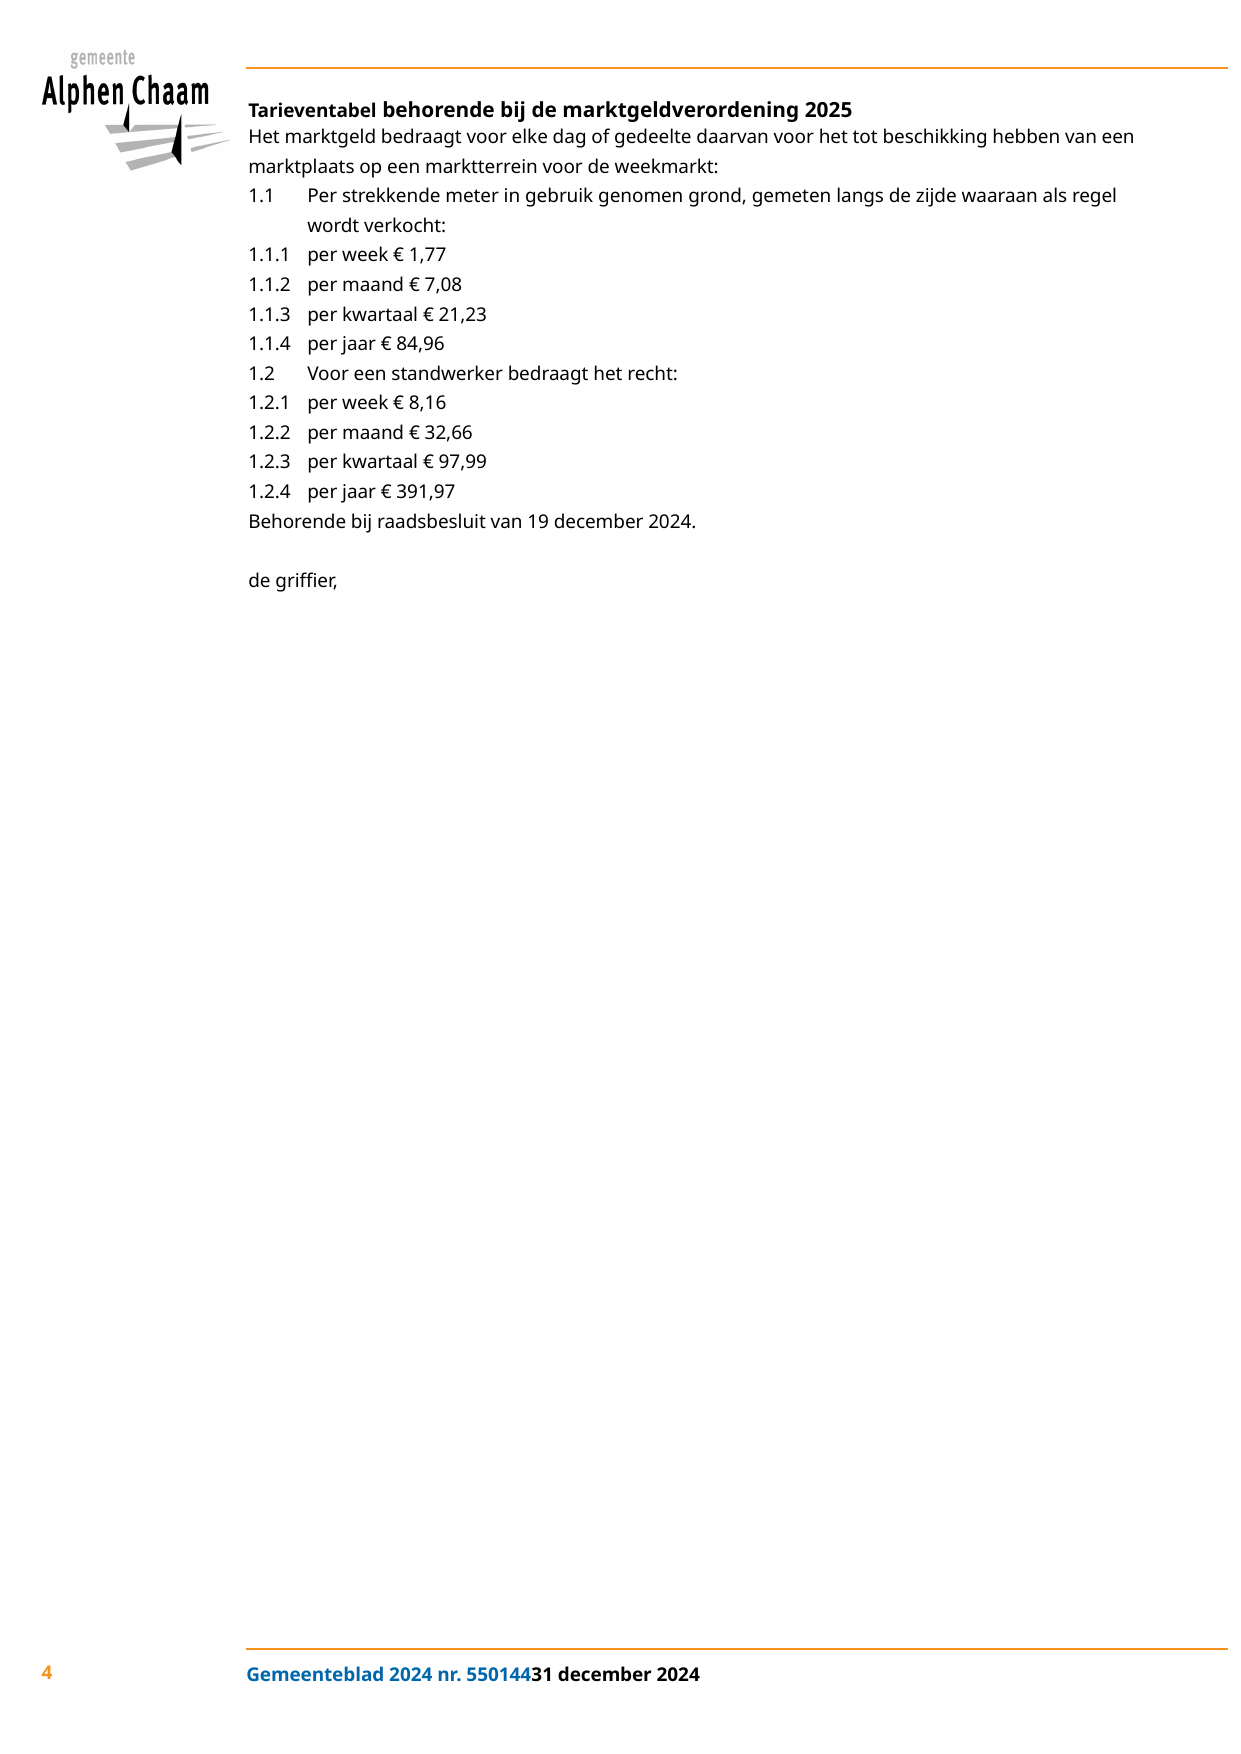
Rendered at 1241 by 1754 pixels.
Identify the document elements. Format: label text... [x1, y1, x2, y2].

list per week € 1,77 [248, 242, 1152, 267]
list per week € 8,16 [248, 389, 1152, 415]
list per kwartaal € 21,23 [248, 301, 1152, 327]
text Behorende bij raadsbesluit van 19 december 2024. [248, 508, 1152, 534]
text Het marktgeld bedraagt voor elke dag of gedeelte daarvan voor het tot beschikking hebben van een marktplaats op een marktterrein voor de weekmarkt: [248, 123, 1152, 179]
text de griffier, [248, 567, 1152, 593]
list Voor een standwerker bedraagt het recht: [248, 360, 1152, 386]
list per jaar € 84,96 [248, 330, 1152, 356]
list per kwartaal € 97,99 [248, 449, 1152, 474]
picture [41, 47, 231, 172]
list Per strekkende meter in gebruik genomen grond, gemeten langs de zijde waaraan als regel wordt verkocht: [248, 182, 1152, 238]
text Tarieventabel behorende bij de marktgeldverordening 2025 [248, 95, 1152, 123]
list per maand € 7,08 [248, 271, 1152, 297]
list per maand € 32,66 [248, 419, 1152, 445]
list per jaar € 391,97 [248, 478, 1152, 504]
